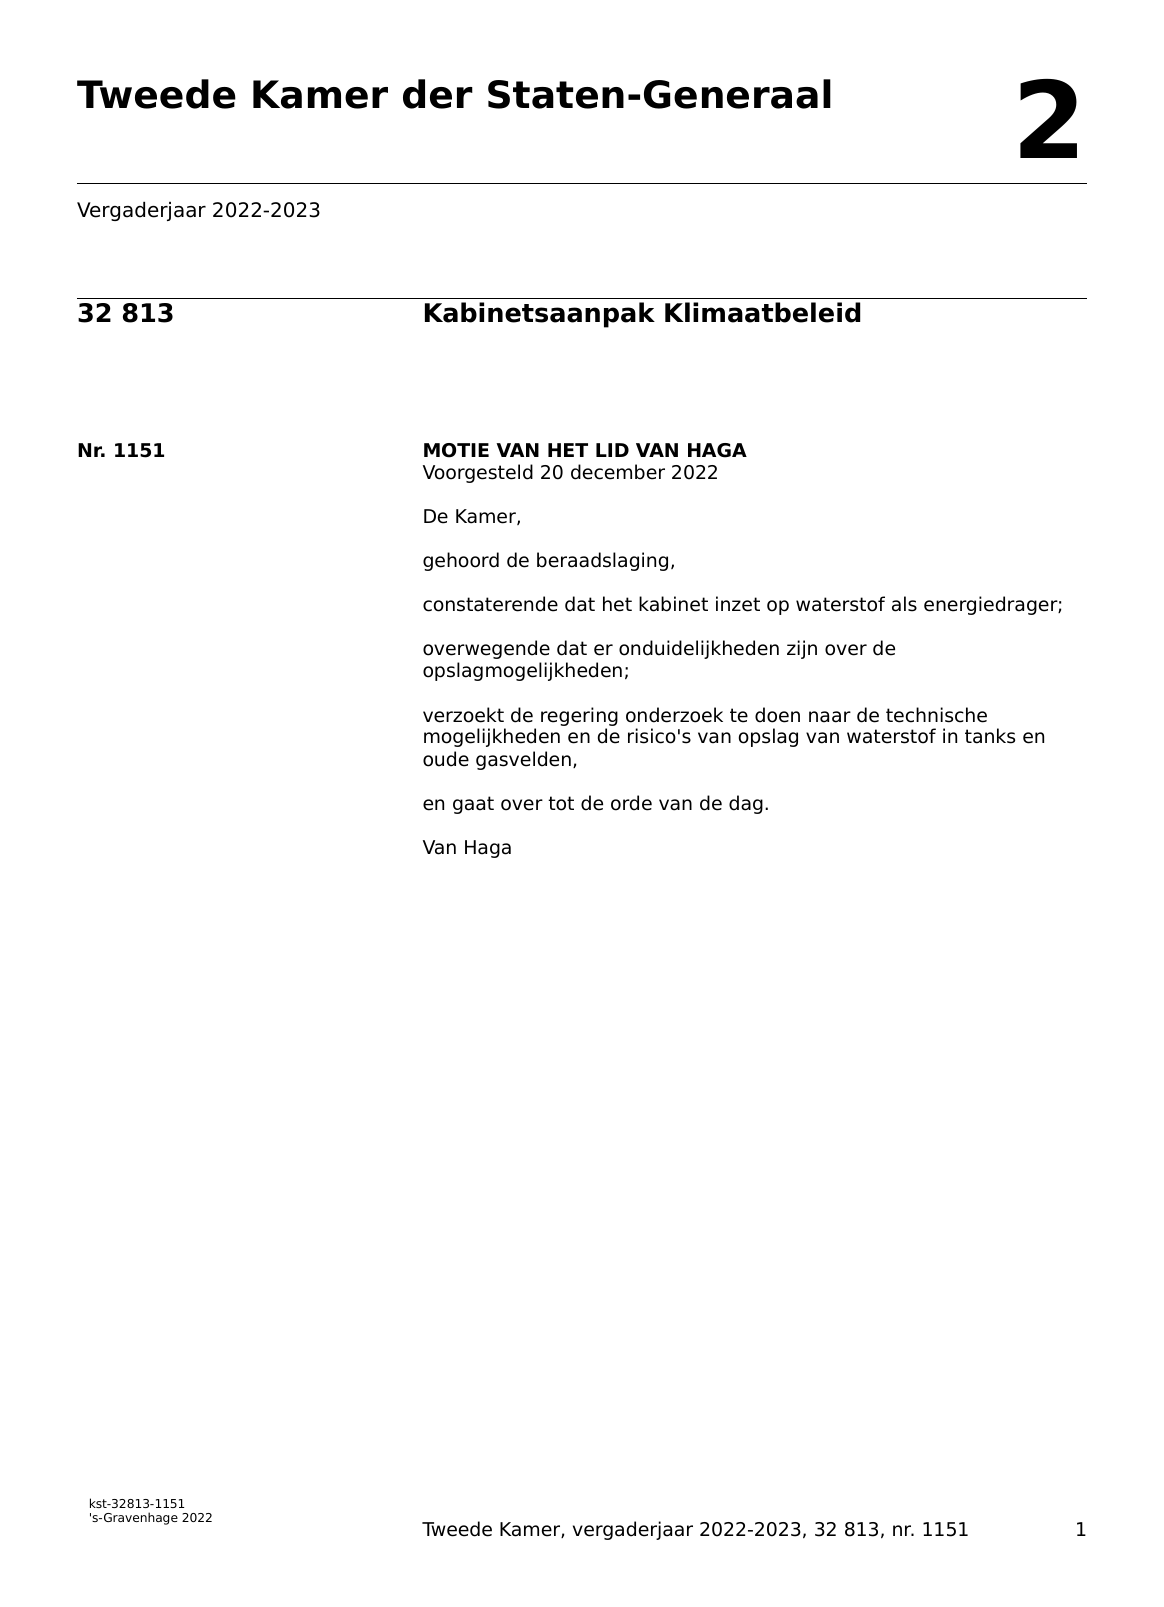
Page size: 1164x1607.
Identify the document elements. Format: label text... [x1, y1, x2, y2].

text verzoekt de regering onderzoek te doen naar de technische mogelijkheden en de risico's van opslag van waterstof in tanks en oude gasvelden, [422, 704, 1087, 770]
text Van Haga [422, 837, 1087, 859]
table_cell Vergaderjaar 2022-2023 [77, 184, 1087, 298]
text De Kamer, [422, 506, 1087, 528]
text gehoord de beraadslaging, [422, 550, 1087, 572]
table_header 2 [886, 59, 1087, 183]
text constaterende dat het kabinet inzet op waterstof als energiedrager; [422, 594, 1087, 616]
text kst-32813-1151 [88, 1497, 323, 1511]
text en gaat over tot de orde van de dag. [422, 793, 1087, 814]
text overwegende dat er onduidelijkheden zijn over de opslagmogelijkheden; [422, 638, 1087, 682]
text Voorgesteld 20 december 2022 [422, 462, 1087, 484]
subtitle Nr. 1151 MOTIE VAN HET LID VAN HAGA [77, 440, 1087, 462]
subtitle 32 813 Kabinetsaanpak Klimaatbeleid [77, 299, 1087, 329]
table_header Tweede Kamer der Staten-Generaal [77, 59, 886, 183]
text 's-Gravenhage 2022 [88, 1511, 323, 1525]
